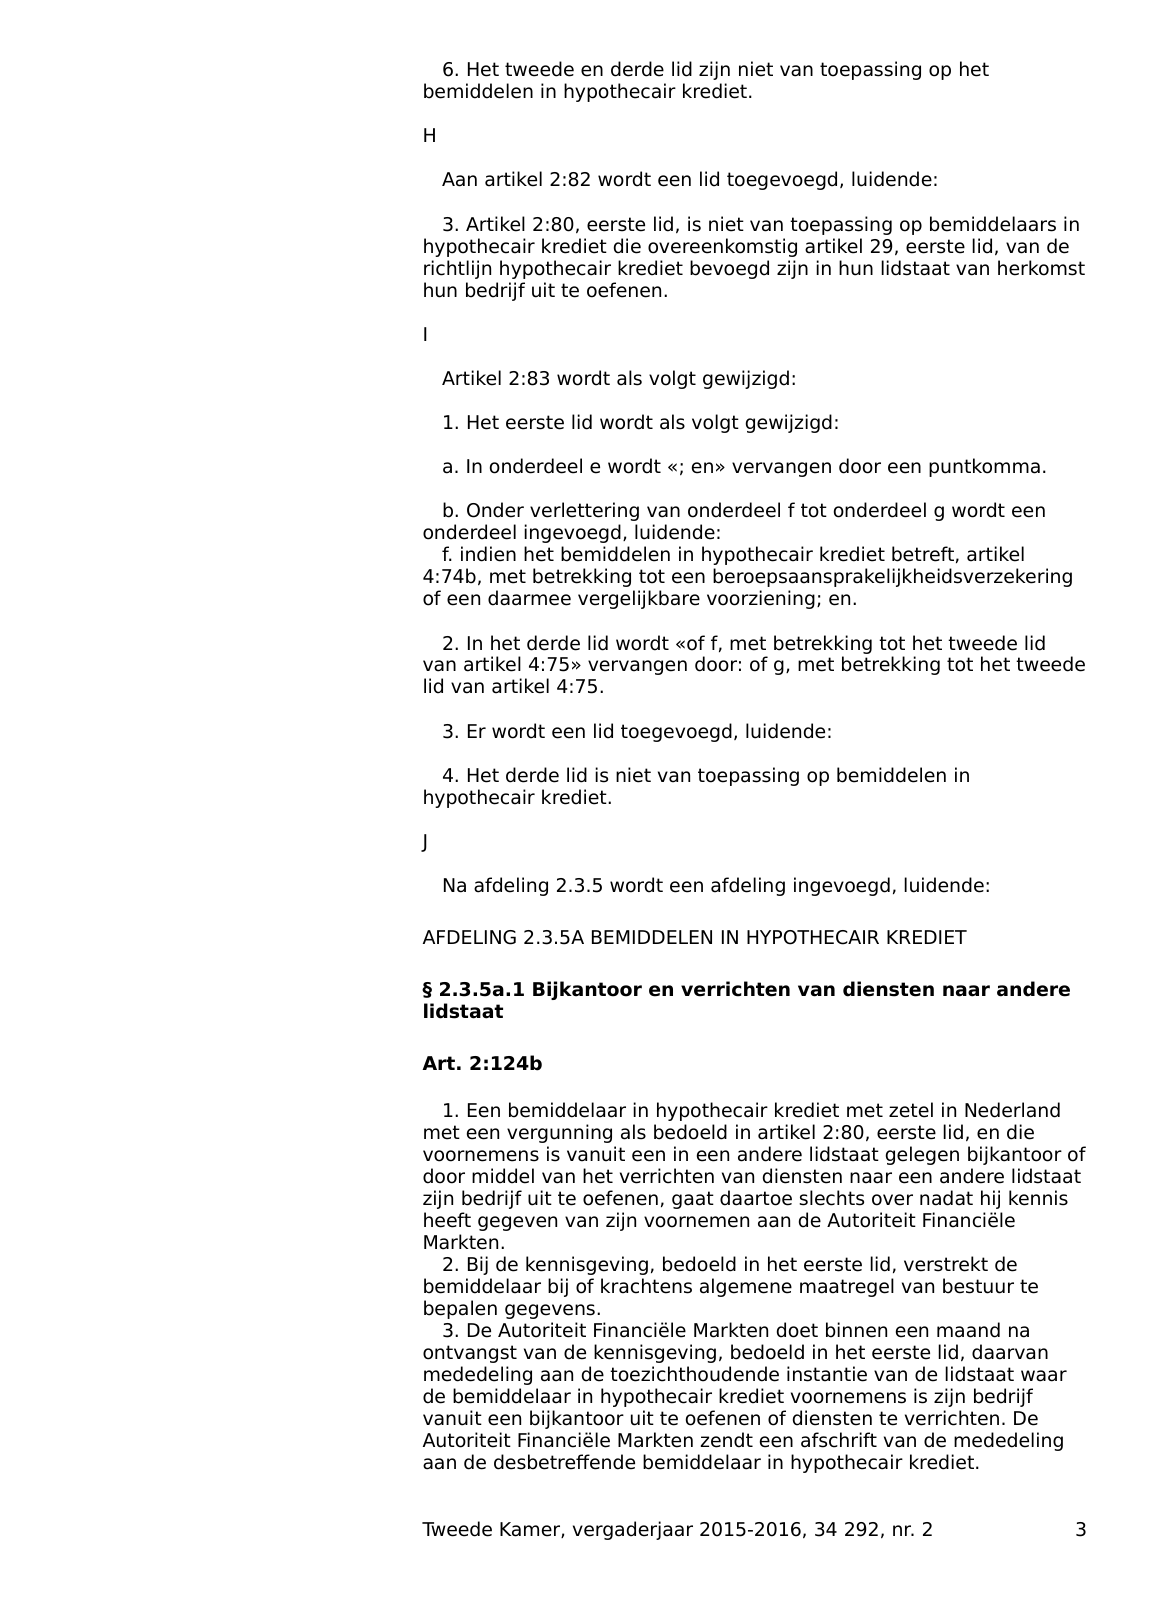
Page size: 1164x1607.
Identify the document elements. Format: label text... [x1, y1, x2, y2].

text H [422, 125, 1087, 147]
text 3. Artikel 2:80, eerste lid, is niet van toepassing op bemiddelaars in hypothecair krediet die overeenkomstig artikel 29, eerste lid, van de richtlijn hypothecair krediet bevoegd zijn in hun lidstaat van herkomst hun bedrijf uit te oefenen. [422, 213, 1087, 301]
subtitle Art. 2:124b [422, 1053, 1087, 1075]
text 2. In het derde lid wordt «of f, met betrekking tot het tweede lid van artikel 4:75» vervangen door: of g, met betrekking tot het tweede lid van artikel 4:75. [422, 632, 1087, 698]
text 3. De Autoriteit Financiële Markten doet binnen een maand na ontvangst van de kennisgeving, bedoeld in het eerste lid, daarvan mededeling aan de toezichthoudende instantie van de lidstaat waar de bemiddelaar in hypothecair krediet voornemens is zijn bedrijf vanuit een bijkantoor uit te oefenen of diensten te verrichten. De Autoriteit Financiële Markten zendt een afschrift van de mededeling aan de desbetreffende bemiddelaar in hypothecair krediet. [422, 1320, 1087, 1473]
subtitle AFDELING 2.3.5A BEMIDDELEN IN HYPOTHECAIR KREDIET [422, 927, 1087, 949]
text Na afdeling 2.3.5 wordt een afdeling ingevoegd, luidende: [422, 875, 1087, 897]
text Aan artikel 2:82 wordt een lid toegevoegd, luidende: [422, 169, 1087, 191]
text J [422, 831, 1087, 853]
text 3. Er wordt een lid toegevoegd, luidende: [422, 721, 1087, 742]
subtitle § 2.3.5a.1 Bijkantoor en verrichten van diensten naar andere lidstaat [422, 979, 1087, 1023]
text 4. Het derde lid is niet van toepassing op bemiddelen in hypothecair krediet. [422, 765, 1087, 809]
text I [422, 324, 1087, 346]
text 2. Bij de kennisgeving, bedoeld in het eerste lid, verstrekt de bemiddelaar bij of krachtens algemene maatregel van bestuur te bepalen gegevens. [422, 1254, 1087, 1320]
text 6. Het tweede en derde lid zijn niet van toepassing op het bemiddelen in hypothecair krediet. [422, 59, 1087, 103]
text a. In onderdeel e wordt «; en» vervangen door een puntkomma. [422, 456, 1087, 478]
text b. Onder verlettering van onderdeel f tot onderdeel g wordt een onderdeel ingevoegd, luidende: [422, 500, 1087, 544]
text 1. Een bemiddelaar in hypothecair krediet met zetel in Nederland met een vergunning als bedoeld in artikel 2:80, eerste lid, en die voornemens is vanuit een in een andere lidstaat gelegen bijkantoor of door middel van het verrichten van diensten naar een andere lidstaat zijn bedrijf uit te oefenen, gaat daartoe slechts over nadat hij kennis heeft gegeven van zijn voornemen aan de Autoriteit Financiële Markten. [422, 1100, 1087, 1254]
text 1. Het eerste lid wordt als volgt gewijzigd: [422, 412, 1087, 434]
text f. indien het bemiddelen in hypothecair krediet betreft, artikel 4:74b, met betrekking tot een beroepsaansprakelijkheidsverzekering of een daarmee vergelijkbare voorziening; en. [422, 544, 1087, 610]
text Artikel 2:83 wordt als volgt gewijzigd: [422, 368, 1087, 390]
